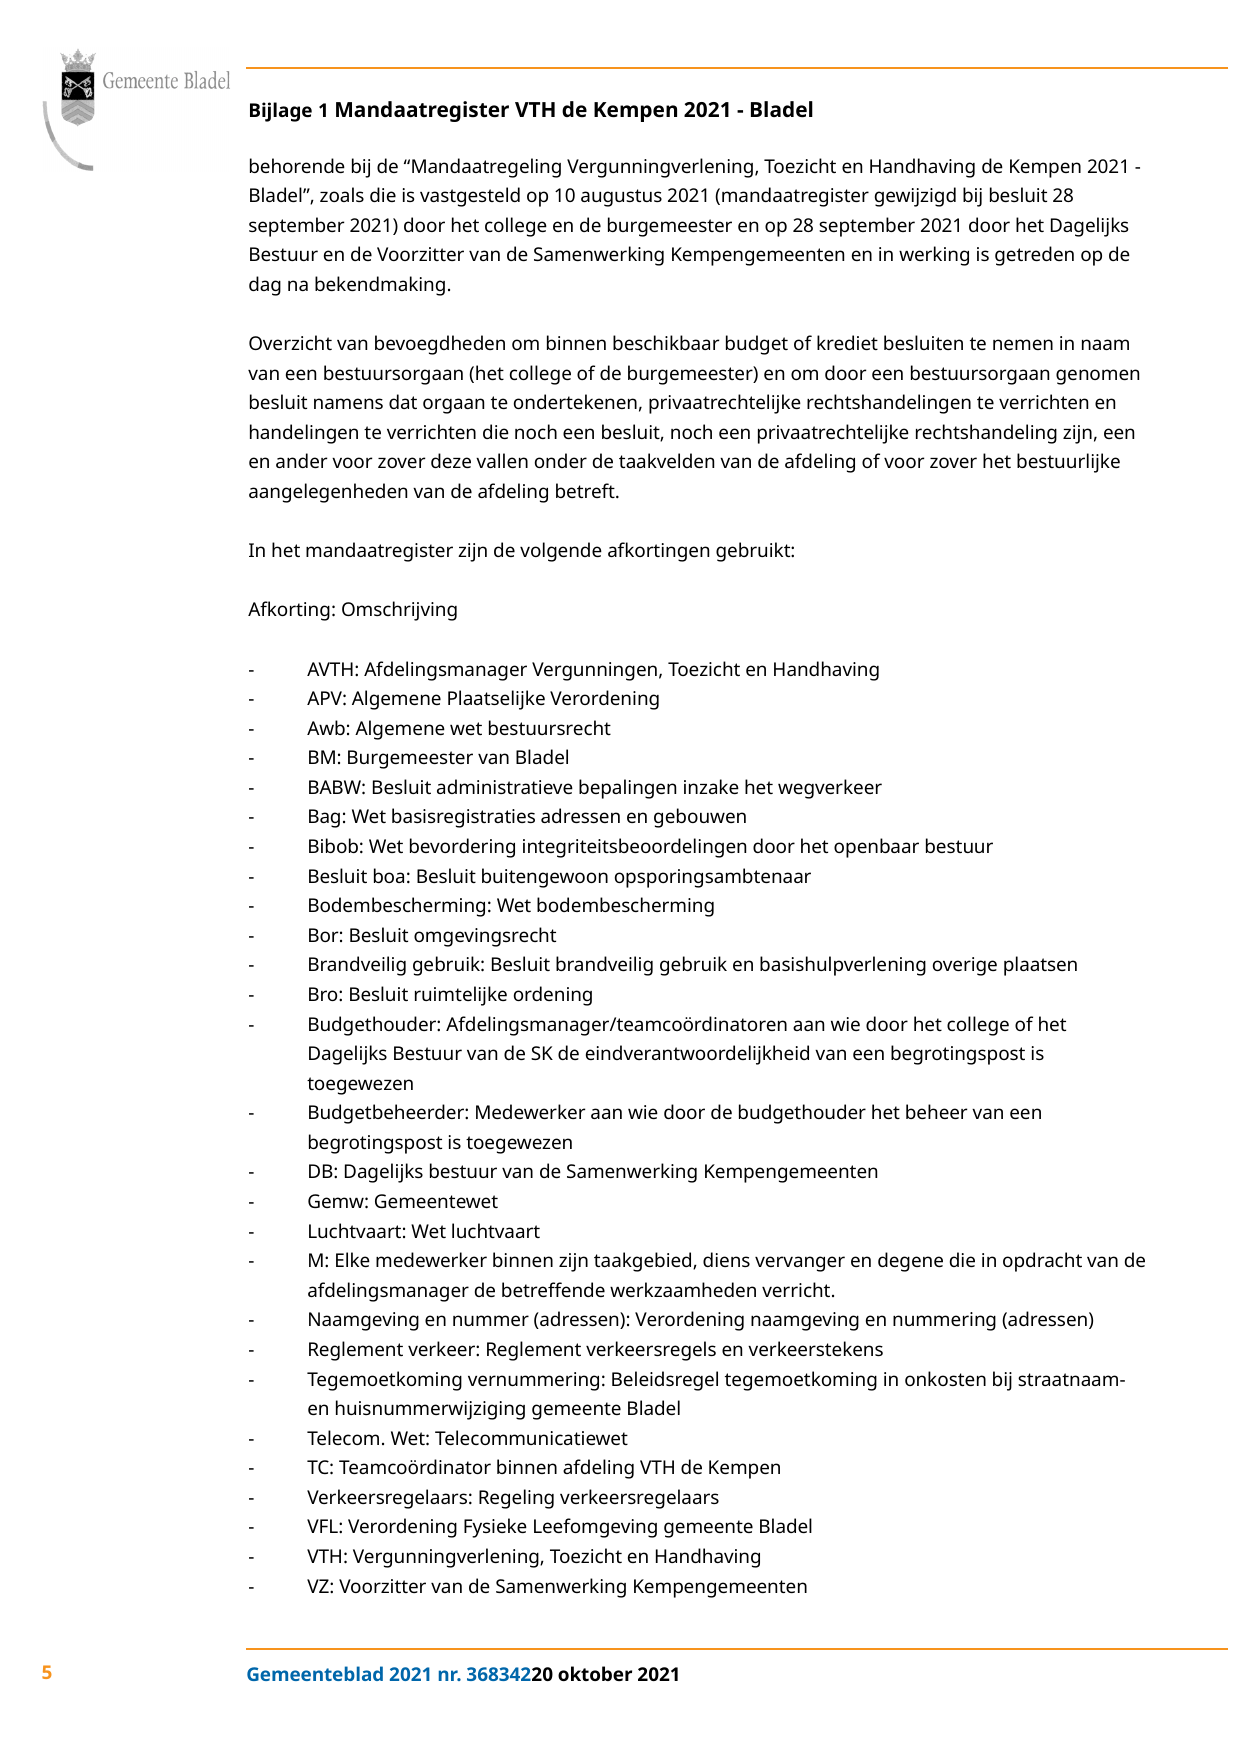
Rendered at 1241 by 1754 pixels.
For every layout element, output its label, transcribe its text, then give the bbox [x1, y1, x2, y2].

list Verkeersregelaars: Regeling verkeersregelaars [248, 1484, 1152, 1510]
text In het mandaatregister zijn de volgende afkortingen gebruikt: [248, 537, 1152, 563]
list APV: Algemene Plaatselijke Verordening [248, 685, 1152, 711]
list Bag: Wet basisregistraties adressen en gebouwen [248, 804, 1152, 829]
list Bibob: Wet bevordering integriteitsbeoordelingen door het openbaar bestuur [248, 833, 1152, 859]
text Afkorting: Omschrijving [248, 597, 1152, 622]
text Bijlage 1 Mandaatregister VTH de Kempen 2021 - Bladel [248, 95, 1152, 123]
text Overzicht van bevoegdheden om binnen beschikbaar budget of krediet besluiten te nemen in naam van een bestuursorgaan (het college of de burgemeester) en om door een bestuursorgaan genomen besluit namens dat orgaan te ondertekenen, privaatrechtelijke rechtshandelingen te verrichten en handelingen te verrichten die noch een besluit, noch een privaatrechtelijke rechtshandeling zijn, een en ander voor zover deze vallen onder de taakvelden van de afdeling of voor zover het bestuurlijke aangelegenheden van de afdeling betreft. [248, 330, 1152, 504]
list M: Elke medewerker binnen zijn taakgebied, diens vervanger en degene die in opdracht van de afdelingsmanager de betreffende werkzaamheden verricht. [248, 1247, 1152, 1303]
list TC: Teamcoördinator binnen afdeling VTH de Kempen [248, 1454, 1152, 1480]
list Brandveilig gebruik: Besluit brandveilig gebruik en basishulpverlening overige plaatsen [248, 952, 1152, 977]
list Bodembescherming: Wet bodembescherming [248, 892, 1152, 918]
list Tegemoetkoming vernummering: Beleidsregel tegemoetkoming in onkosten bij straatnaam- en huisnummerwijziging gemeente Bladel [248, 1366, 1152, 1421]
list Telecom. Wet: Telecommunicatiewet [248, 1425, 1152, 1451]
list Luchtvaart: Wet luchtvaart [248, 1218, 1152, 1244]
list Naamgeving en nummer (adressen): Verordening naamgeving en nummering (adressen) [248, 1307, 1152, 1332]
list BM: Burgemeester van Bladel [248, 744, 1152, 770]
list VTH: Vergunningverlening, Toezicht en Handhaving [248, 1543, 1152, 1569]
list BABW: Besluit administratieve bepalingen inzake het wegverkeer [248, 774, 1152, 800]
list VFL: Verordening Fysieke Leefomgeving gemeente Bladel [248, 1514, 1152, 1539]
text behorende bij de “Mandaatregeling Vergunningverlening, Toezicht en Handhaving de Kempen 2021 - Bladel”, zoals die is vastgesteld op 10 augustus 2021 (mandaatregister gewijzigd bij besluit 28 september 2021) door het college en de burgemeester en op 28 september 2021 door het Dagelijks Bestuur en de Voorzitter van de Samenwerking Kempengemeenten en in werking is getreden op de dag na bekendmaking. [248, 153, 1152, 297]
list DB: Dagelijks bestuur van de Samenwerking Kempengemeenten [248, 1159, 1152, 1184]
list Besluit boa: Besluit buitengewoon opsporingsambtenaar [248, 863, 1152, 889]
list Reglement verkeer: Reglement verkeersregels en verkeerstekens [248, 1336, 1152, 1362]
list Bro: Besluit ruimtelijke ordening [248, 981, 1152, 1007]
list Awb: Algemene wet bestuursrecht [248, 715, 1152, 741]
list Bor: Besluit omgevingsrecht [248, 922, 1152, 948]
list Budgethouder: Afdelingsmanager/teamcoördinatoren aan wie door het college of het Dagelijks Bestuur van de SK de eindverantwoordelijkheid van een begrotingspost is toegewezen [248, 1011, 1152, 1096]
list VZ: Voorzitter van de Samenwerking Kempengemeenten [248, 1573, 1152, 1599]
list AVTH: Afdelingsmanager Vergunningen, Toezicht en Handhaving [248, 656, 1152, 682]
list Gemw: Gemeentewet [248, 1188, 1152, 1214]
picture [41, 47, 231, 172]
list Budgetbeheerder: Medewerker aan wie door de budgethouder het beheer van een begrotingspost is toegewezen [248, 1099, 1152, 1155]
